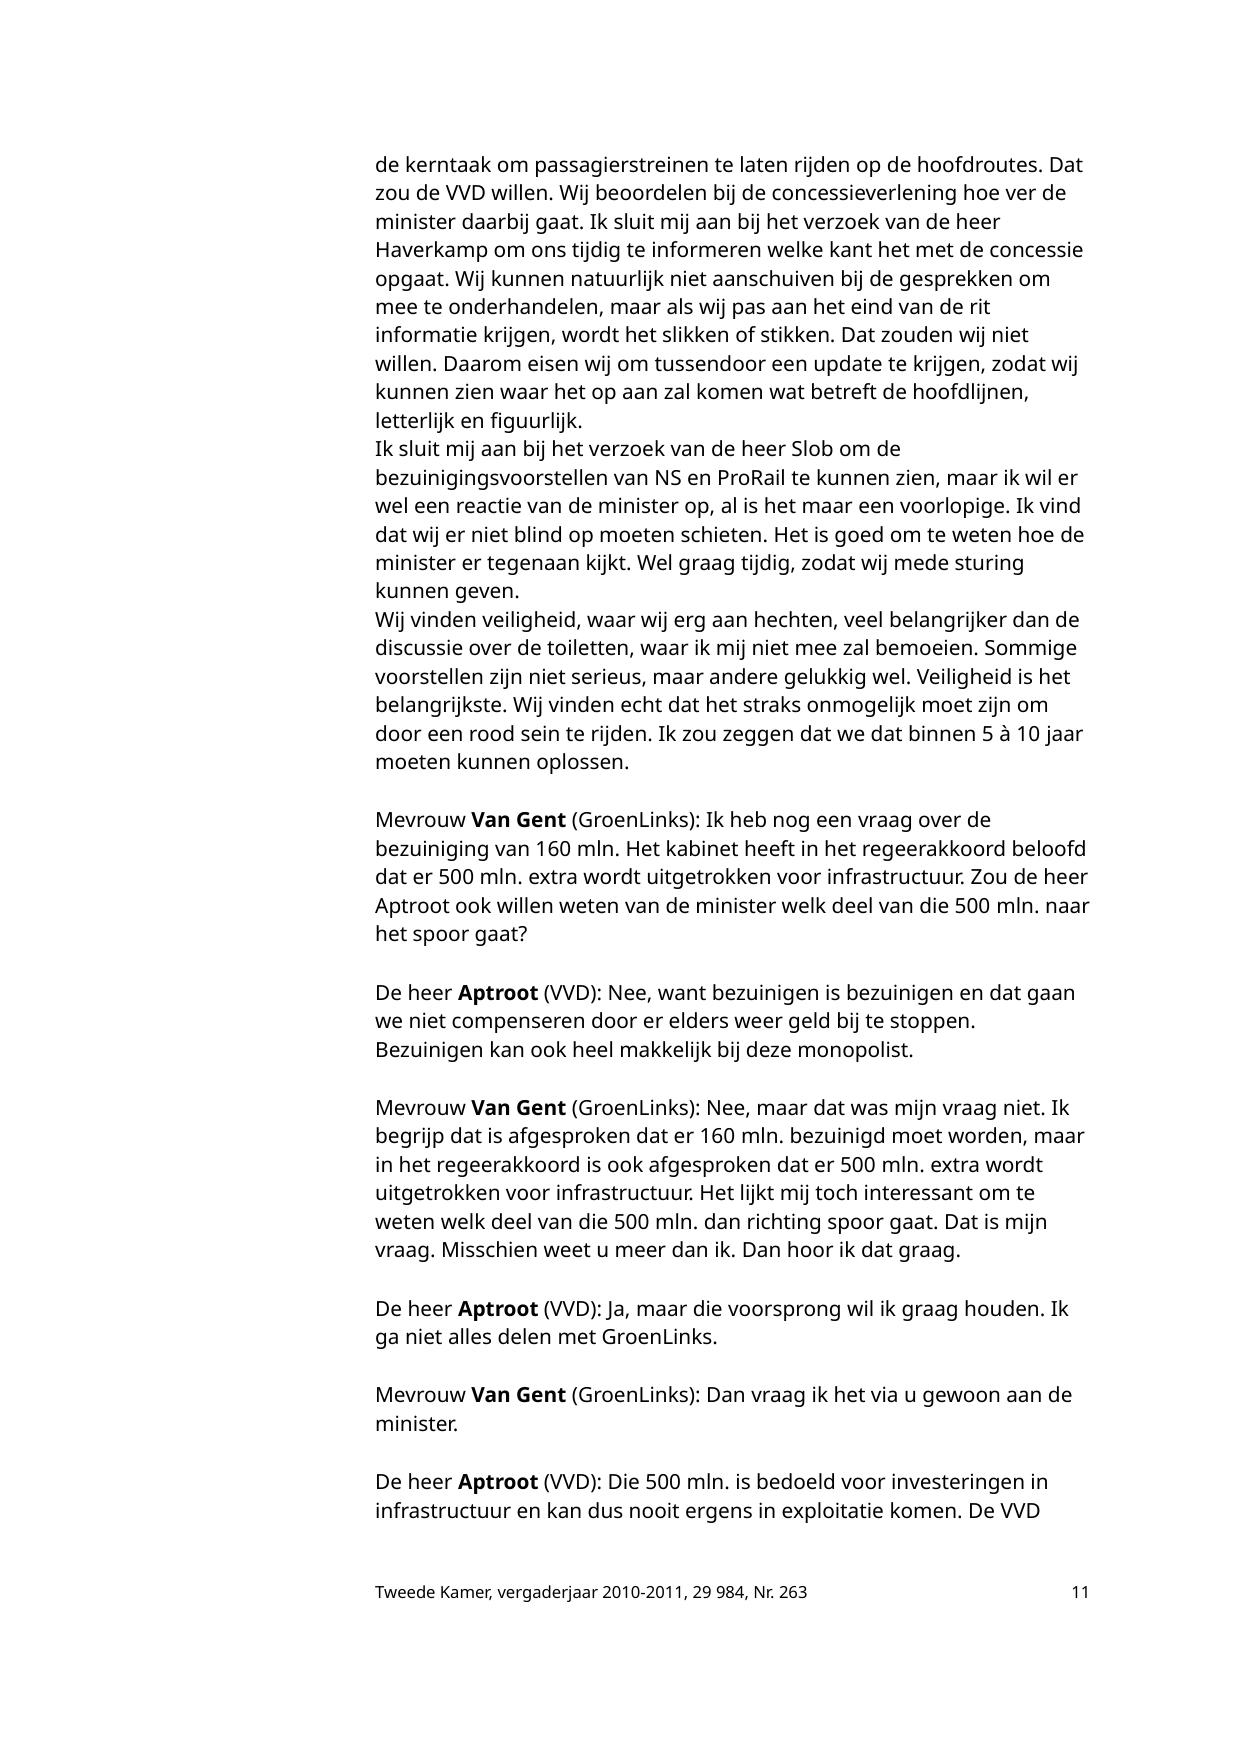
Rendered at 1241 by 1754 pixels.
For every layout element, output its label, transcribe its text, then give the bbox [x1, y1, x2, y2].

text Wij vinden veiligheid, waar wij erg aan hechten, veel belangrijker dan de discussie over de toiletten, waar ik mij niet mee zal bemoeien. Sommige voorstellen zijn niet serieus, maar andere gelukkig wel. Veiligheid is het belangrijkste. Wij vinden echt dat het straks onmogelijk moet zijn om door een rood sein te rijden. Ik zou zeggen dat we dat binnen 5 à 10 jaar moeten kunnen oplossen. [375, 605, 1090, 776]
text Mevrouw Van Gent (GroenLinks): Dan vraag ik het via u gewoon aan de minister. [375, 1381, 1090, 1437]
text Mevrouw Van Gent (GroenLinks): Ik heb nog een vraag over de bezuiniging van 160 mln. Het kabinet heeft in het regeerakkoord beloofd dat er 500 mln. extra wordt uitgetrokken voor infrastructuur. Zou de heer Aptroot ook willen weten van de minister welk deel van die 500 mln. naar het spoor gaat? [375, 806, 1090, 948]
text de kerntaak om passagierstreinen te laten rijden op de hoofdroutes. Dat zou de VVD willen. Wij beoordelen bij de concessieverlening hoe ver de minister daarbij gaat. Ik sluit mij aan bij het verzoek van de heer Haverkamp om ons tijdig te informeren welke kant het met de concessie opgaat. Wij kunnen natuurlijk niet aanschuiven bij de gesprekken om mee te onderhandelen, maar als wij pas aan het eind van de rit informatie krijgen, wordt het slikken of stikken. Dat zouden wij niet willen. Daarom eisen wij om tussendoor een update te krijgen, zodat wij kunnen zien waar het op aan zal komen wat betreft de hoofdlijnen, letterlijk en figuurlijk. [375, 150, 1090, 434]
text De heer Aptroot (VVD): Nee, want bezuinigen is bezuinigen en dat gaan we niet compenseren door er elders weer geld bij te stoppen. Bezuinigen kan ook heel makkelijk bij deze monopolist. [375, 978, 1090, 1063]
text De heer Aptroot (VVD): Die 500 mln. is bedoeld voor investeringen in infrastructuur en kan dus nooit ergens in exploitatie komen. De VVD [375, 1467, 1090, 1524]
text Mevrouw Van Gent (GroenLinks): Nee, maar dat was mijn vraag niet. Ik begrijp dat is afgesproken dat er 160 mln. bezuinigd moet worden, maar in het regeerakkoord is ook afgesproken dat er 500 mln. extra wordt uitgetrokken voor infrastructuur. Het lijkt mij toch interessant om te weten welk deel van die 500 mln. dan richting spoor gaat. Dat is mijn vraag. Misschien weet u meer dan ik. Dan hoor ik dat graag. [375, 1093, 1090, 1264]
text Ik sluit mij aan bij het verzoek van de heer Slob om de bezuinigingsvoorstellen van NS en ProRail te kunnen zien, maar ik wil er wel een reactie van de minister op, al is het maar een voorlopige. Ik vind dat wij er niet blind op moeten schieten. Het is goed om te weten hoe de minister er tegenaan kijkt. Wel graag tijdig, zodat wij mede sturing kunnen geven. [375, 434, 1090, 605]
text De heer Aptroot (VVD): Ja, maar die voorsprong wil ik graag houden. Ik ga niet alles delen met GroenLinks. [375, 1294, 1090, 1351]
